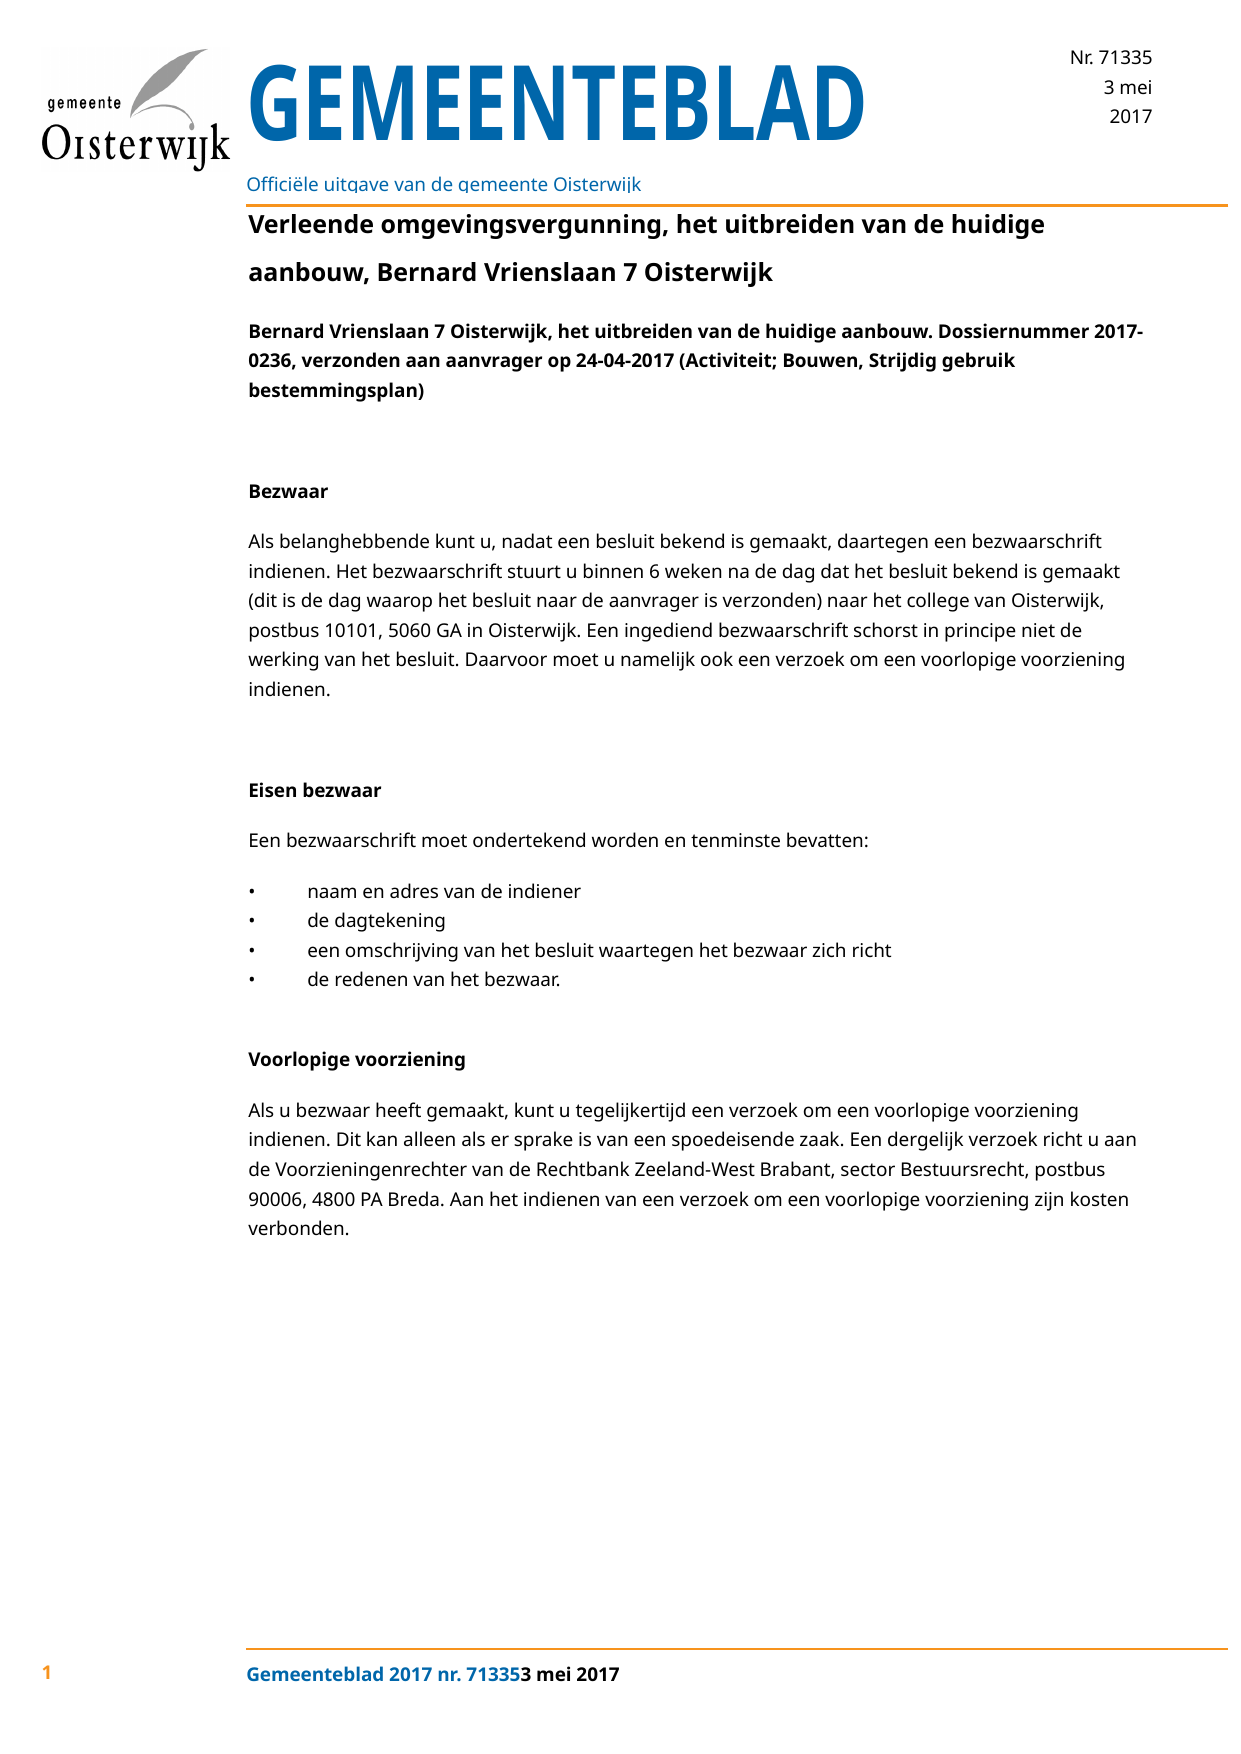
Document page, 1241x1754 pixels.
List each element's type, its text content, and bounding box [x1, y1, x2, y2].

text Bezwaar [248, 478, 1152, 504]
text Verleende omgevingsvergunning, het uitbreiden van de huidige aanbouw, Bernard Vrienslaan 7 Oisterwijk [248, 207, 1152, 288]
list een omschrijving van het besluit waartegen het bezwaar zich richt [248, 937, 1152, 963]
text Als belanghebbende kunt u, nadat een besluit bekend is gemaakt, daartegen een bezwaarschrift indienen. Het bezwaarschrift stuurt u binnen 6 weken na de dag dat het besluit bekend is gemaakt (dit is de dag waarop het besluit naar de aanvrager is verzonden) naar het college van Oisterwijk, postbus 10101, 5060 GA in Oisterwijk. Een ingediend bezwaarschrift schorst in principe niet de werking van het besluit. Daarvoor moet u namelijk ook een verzoek om een voorlopige voorziening indienen. [248, 528, 1152, 702]
text Als u bezwaar heeft gemaakt, kunt u tegelijkertijd een verzoek om een voorlopige voorziening indienen. Dit kan alleen als er sprake is van een spoedeisende zaak. Een dergelijk verzoek richt u aan de Voorzieningenrechter van de Rechtbank Zeeland-West Brabant, sector Bestuursrecht, postbus 90006, 4800 PA Breda. Aan het indienen van een verzoek om een voorlopige voorziening zijn kosten verbonden. [248, 1097, 1152, 1241]
text Voorlopige voorziening [248, 1047, 1152, 1072]
text Bernard Vrienslaan 7 Oisterwijk, het uitbreiden van de huidige aanbouw. Dossiernummer 2017-0236, verzonden aan aanvrager op 24-04-2017 (Activiteit; Bouwen, Strijdig gebruik bestemmingsplan) [248, 318, 1152, 403]
list de redenen van het bezwaar. [248, 967, 1152, 992]
list naam en adres van de indiener [248, 878, 1152, 904]
text Een bezwaarschrift moet ondertekend worden en tenminste bevatten: [248, 827, 1152, 853]
list de dagtekening [248, 907, 1152, 933]
text Eisen bezwaar [248, 777, 1152, 803]
picture [41, 47, 231, 172]
